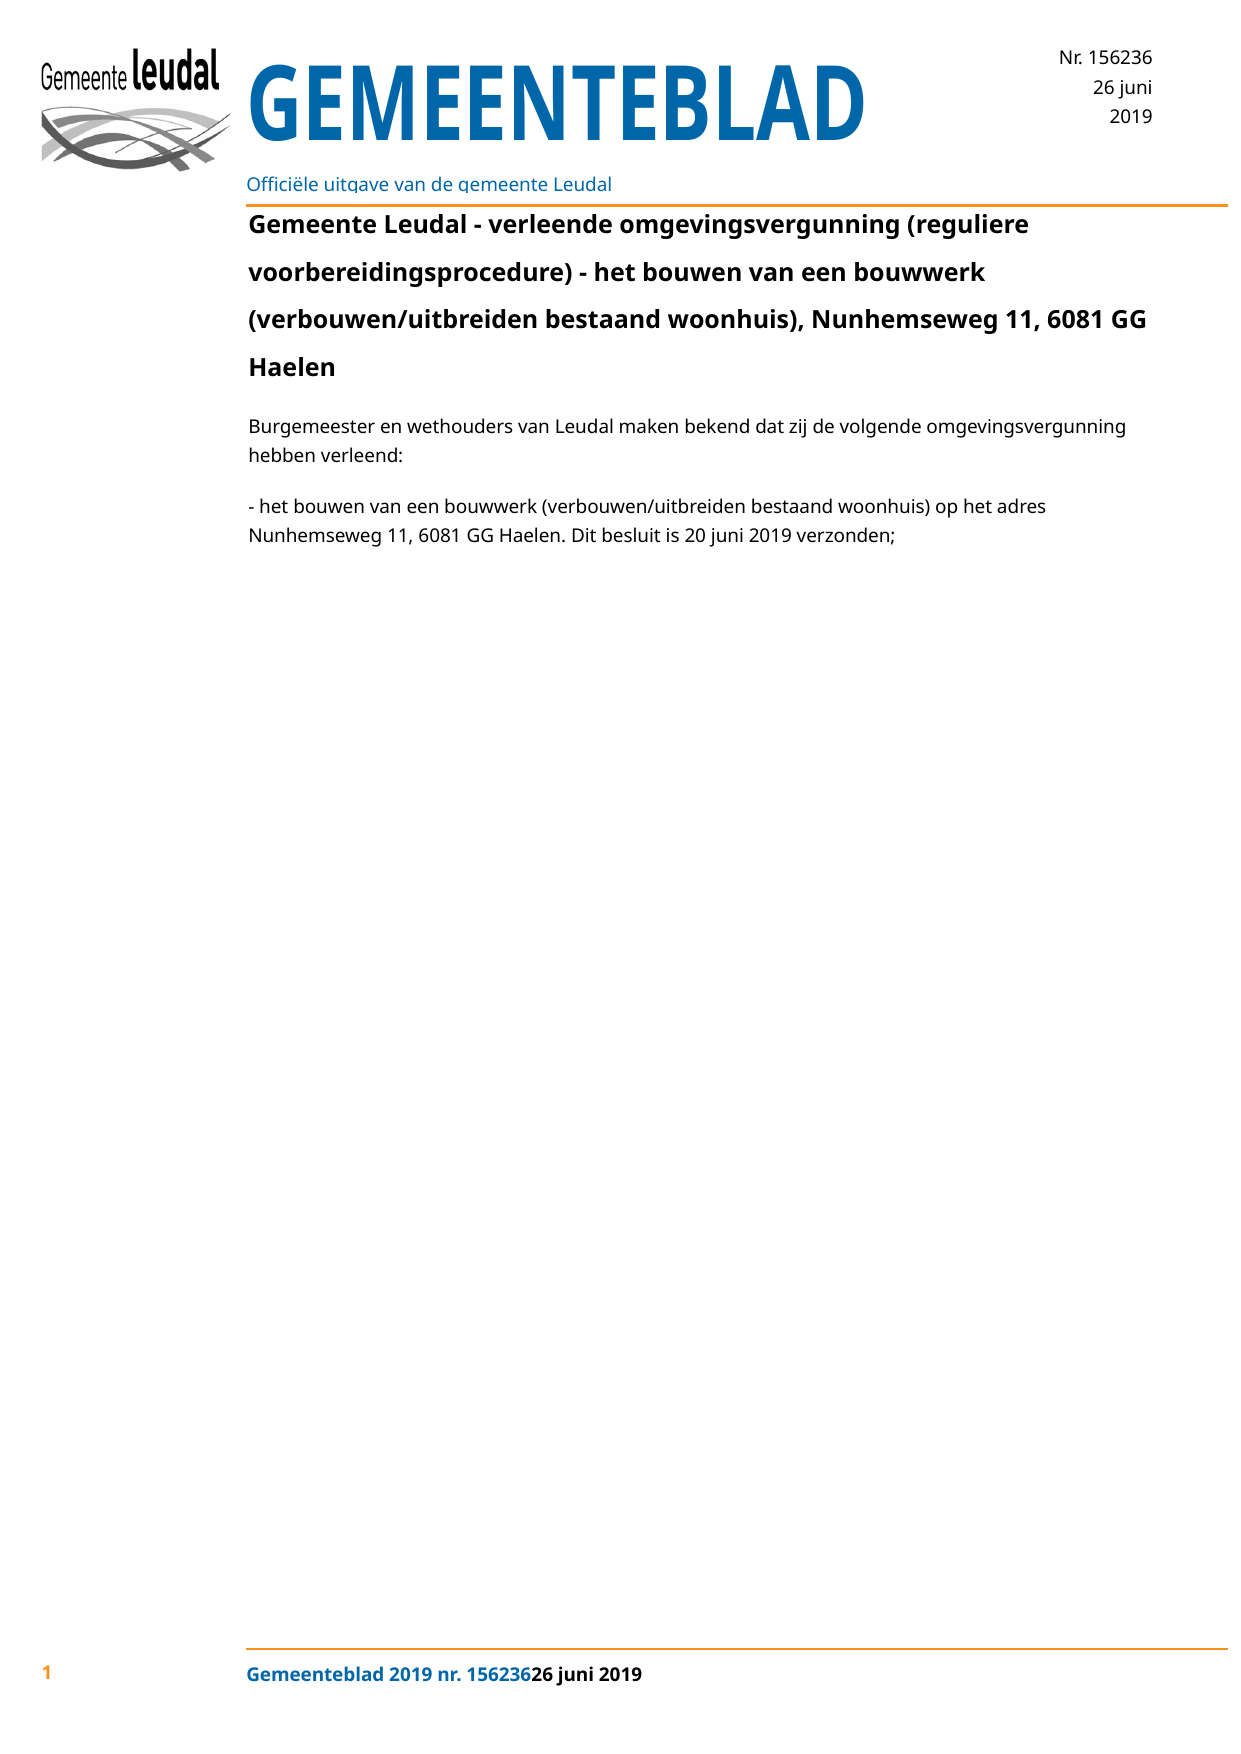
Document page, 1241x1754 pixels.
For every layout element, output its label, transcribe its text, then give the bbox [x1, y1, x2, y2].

text - het bouwen van een bouwwerk (verbouwen/uitbreiden bestaand woonhuis) op het adres Nunhemseweg 11, 6081 GG Haelen. Dit besluit is 20 juni 2019 verzonden; [248, 493, 1152, 548]
text Gemeente Leudal - verleende omgevingsvergunning (reguliere voorbereidingsprocedure) - het bouwen van een bouwwerk (verbouwen/uitbreiden bestaand woonhuis), Nunhemseweg 11, 6081 GG Haelen [248, 207, 1152, 384]
picture [41, 47, 231, 172]
text Burgemeester en wethouders van Leudal maken bekend dat zij de volgende omgevingsvergunning hebben verleend: [248, 413, 1152, 468]
